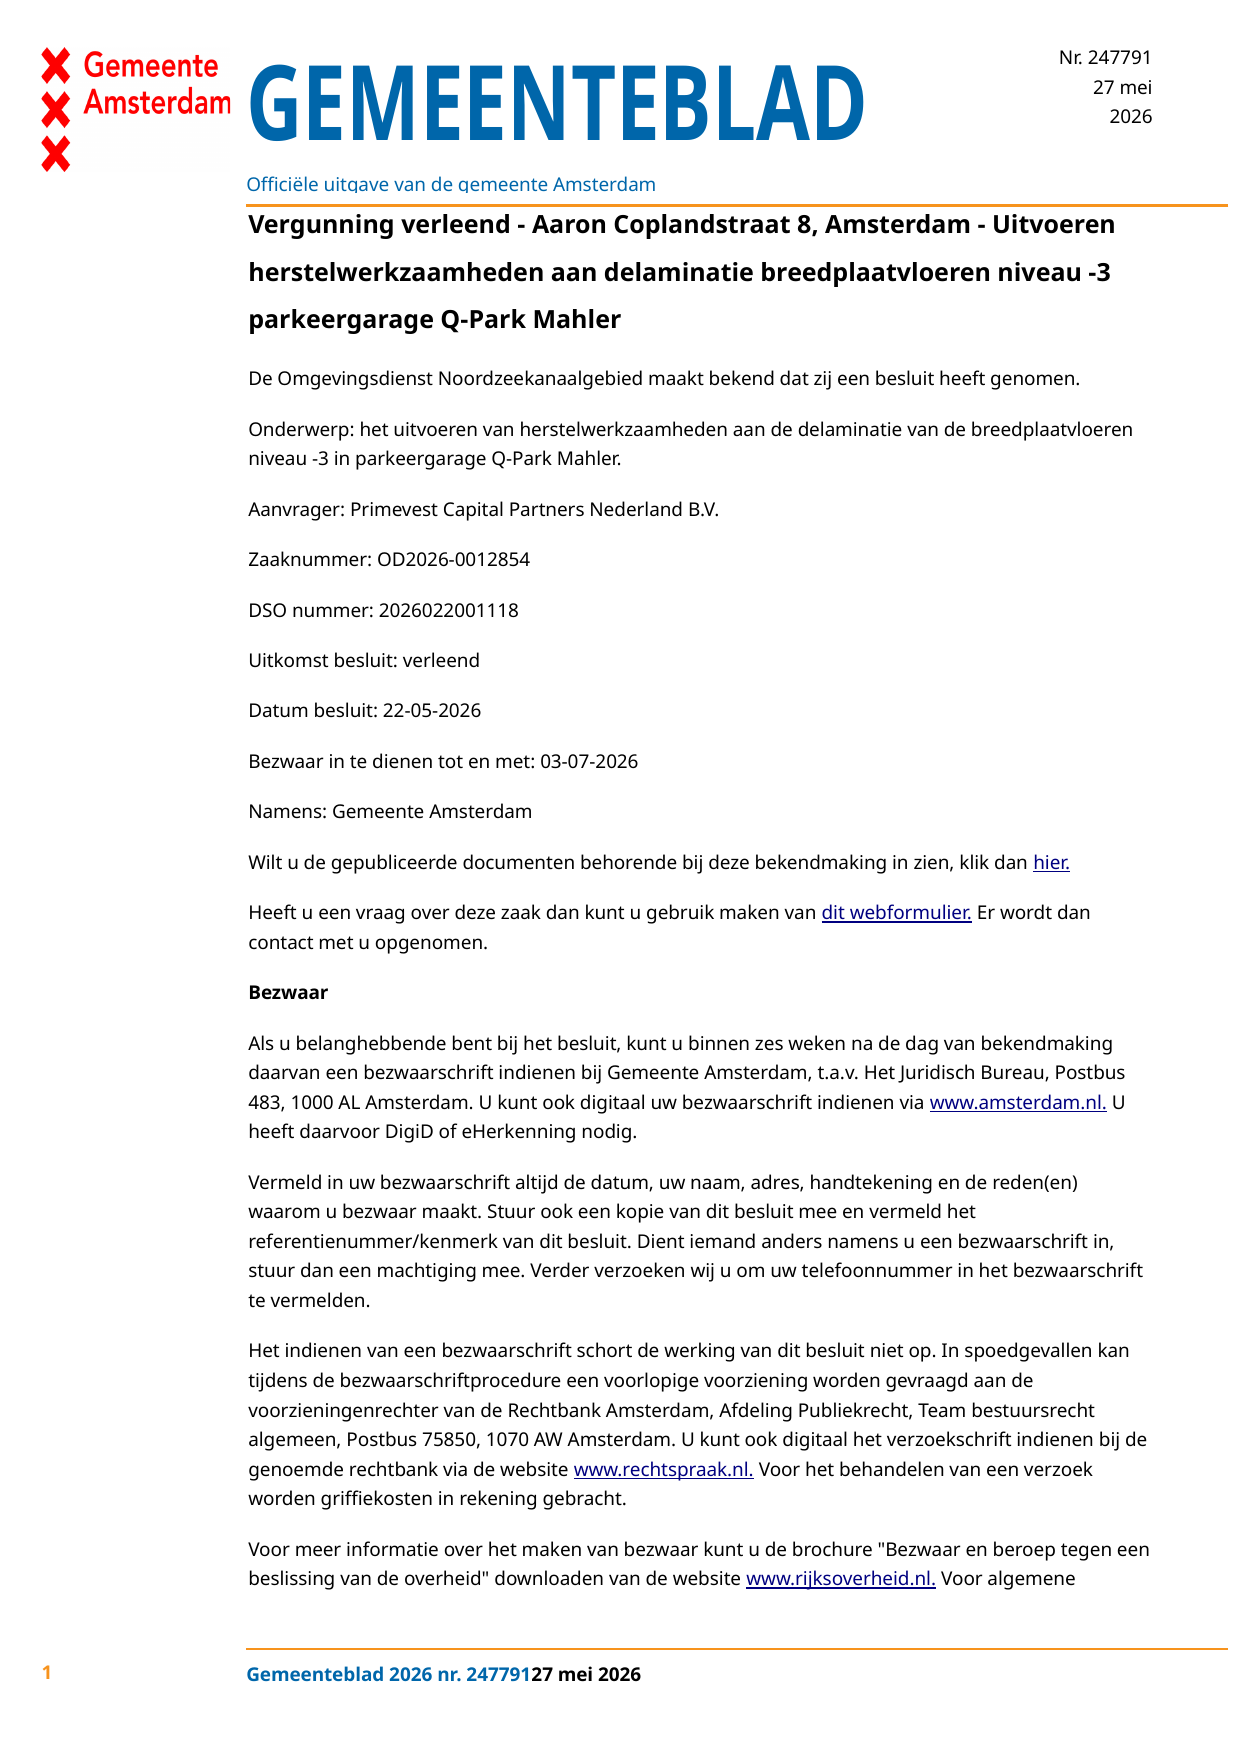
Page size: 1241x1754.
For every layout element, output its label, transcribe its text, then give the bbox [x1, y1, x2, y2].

text Het indienen van een bezwaarschrift schort de werking van dit besluit niet op. In spoedgevallen kan tijdens de bezwaarschriftprocedure een voorlopige voorziening worden gevraagd aan de voorzieningenrechter van de Rechtbank Amsterdam, Afdeling Publiekrecht, Team bestuursrecht algemeen, Postbus 75850, 1070 AW Amsterdam. U kunt ook digitaal het verzoekschrift indienen bij de genoemde rechtbank via de website www.rechtspraak.nl. Voor het behandelen van een verzoek worden griffiekosten in rekening gebracht. [248, 1338, 1152, 1511]
text DSO nummer: 2026022001118 [248, 597, 1152, 622]
text Datum besluit: 22-05-2026 [248, 698, 1152, 723]
text Namens: Gemeente Amsterdam [248, 798, 1152, 824]
text Voor meer informatie over het maken van bezwaar kunt u de brochure "Bezwaar en beroep tegen een beslissing van de overheid" downloaden van de website www.rijksoverheid.nl. Voor algemene [248, 1536, 1152, 1591]
text Aanvrager: Primevest Capital Partners Nederland B.V. [248, 496, 1152, 522]
text De Omgevingsdienst Noordzeekanaalgebied maakt bekend dat zij een besluit heeft genomen. [248, 366, 1152, 391]
text Bezwaar in te dienen tot en met: 03-07-2026 [248, 748, 1152, 774]
text Heeft u een vraag over deze zaak dan kunt u gebruik maken van dit webformulier. Er wordt dan contact met u opgenomen. [248, 899, 1152, 954]
text Vergunning verleend - Aaron Coplandstraat 8, Amsterdam - Uitvoeren herstelwerkzaamheden aan delaminatie breedplaatvloeren niveau -3 parkeergarage Q-Park Mahler [248, 207, 1152, 336]
picture [41, 47, 231, 172]
text Zaaknummer: OD2026-0012854 [248, 546, 1152, 572]
text Bezwaar [248, 979, 1152, 1005]
text Vermeld in uw bezwaarschrift altijd de datum, uw naam, adres, handtekening en de reden(en) waarom u bezwaar maakt. Stuur ook een kopie van dit besluit mee en vermeld het referentienummer/kenmerk van dit besluit. Dient iemand anders namens u een bezwaarschrift in, stuur dan een machtiging mee. Verder verzoeken wij u om uw telefoonnummer in het bezwaarschrift te vermelden. [248, 1169, 1152, 1313]
text Als u belanghebbende bent bij het besluit, kunt u binnen zes weken na de dag van bekendmaking daarvan een bezwaarschrift indienen bij Gemeente Amsterdam, t.a.v. Het Juridisch Bureau, Postbus 483, 1000 AL Amsterdam. U kunt ook digitaal uw bezwaarschrift indienen via www.amsterdam.nl. U heeft daarvoor DigiD of eHerkenning nodig. [248, 1030, 1152, 1144]
text Uitkomst besluit: verleend [248, 647, 1152, 673]
text Wilt u de gepubliceerde documenten behorende bij deze bekendmaking in zien, klik dan hier. [248, 849, 1152, 874]
text Onderwerp: het uitvoeren van herstelwerkzaamheden aan de delaminatie van de breedplaatvloeren niveau -3 in parkeergarage Q-Park Mahler. [248, 416, 1152, 471]
